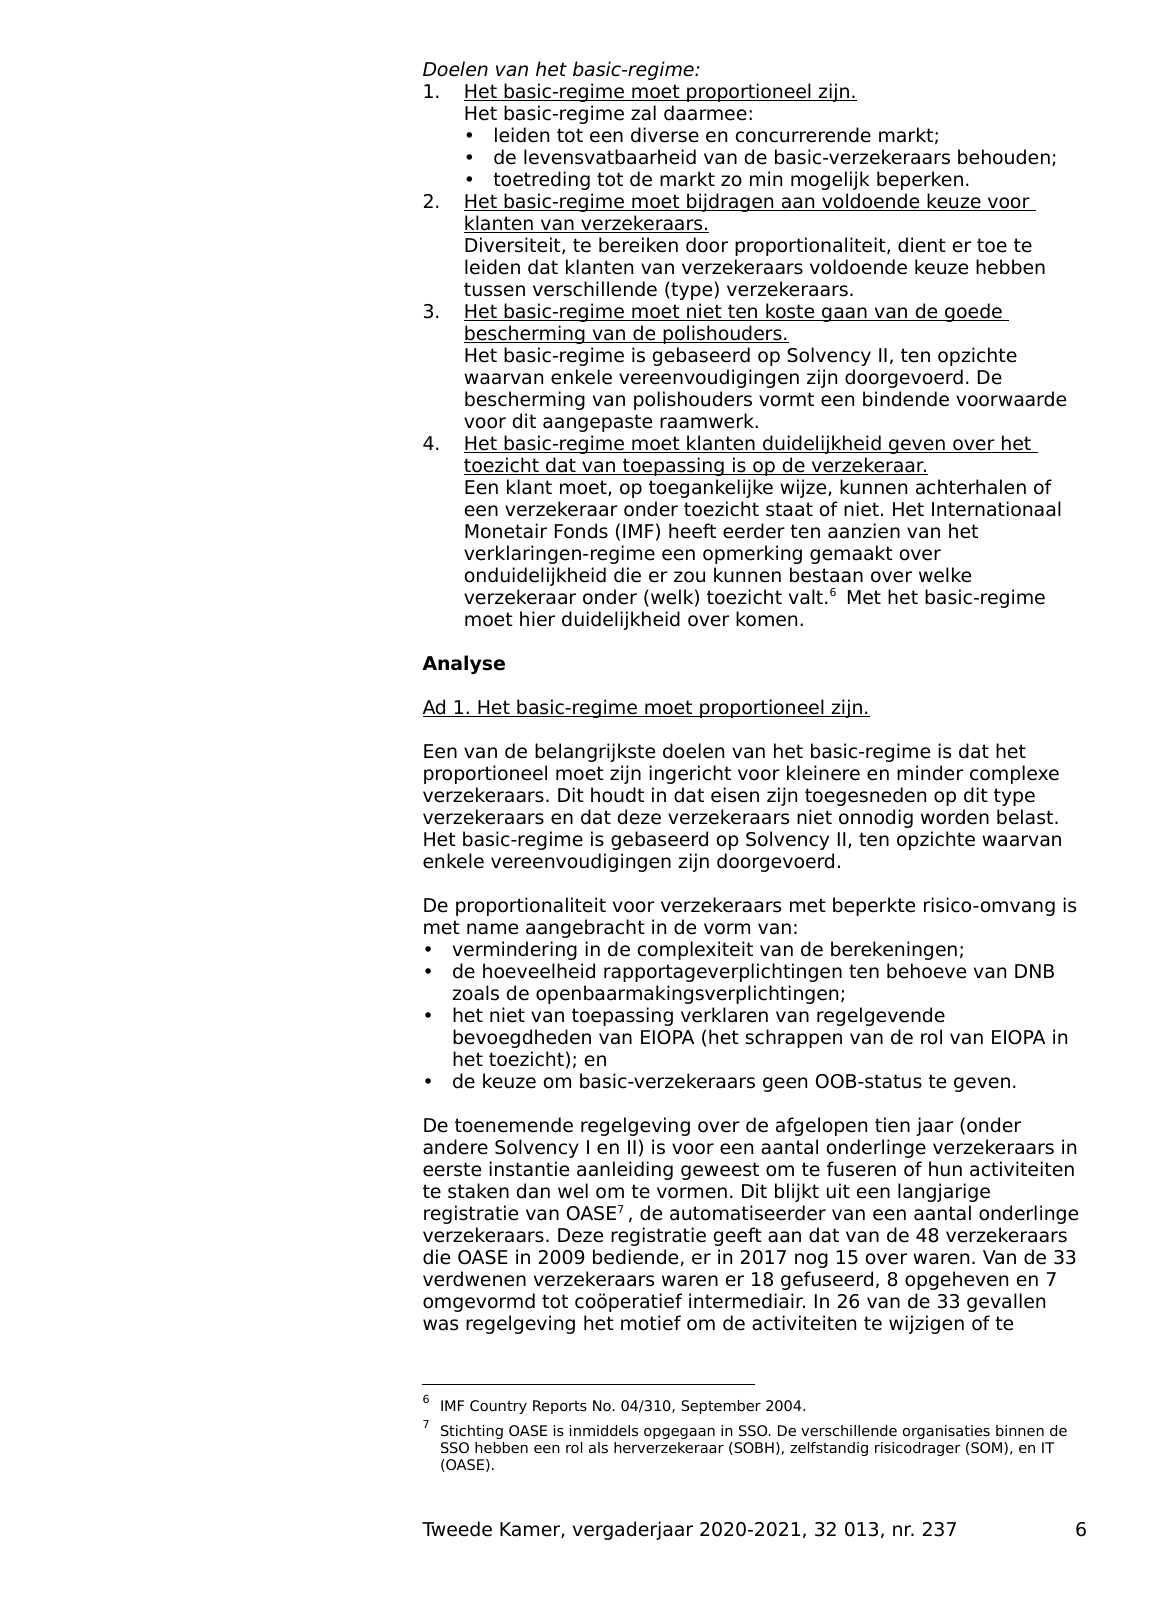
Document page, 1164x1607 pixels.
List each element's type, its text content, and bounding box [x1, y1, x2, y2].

text • toetreding tot de markt zo min mogelijk beperken. [464, 169, 1087, 191]
text 2. Het basic-regime moet bijdragen aan voldoende keuze voor klanten van verzekeraars. [422, 191, 1087, 235]
text • leiden tot een diverse en concurrerende markt; [464, 125, 1087, 147]
text De proportionaliteit voor verzekeraars met beperkte risico-omvang is met name aangebracht in de vorm van: [422, 895, 1087, 939]
text 1. Het basic-regime moet proportioneel zijn. [422, 81, 1087, 103]
text • vermindering in de complexiteit van de berekeningen; [422, 939, 1087, 961]
text • de levensvatbaarheid van de basic-verzekeraars behouden; [464, 147, 1087, 169]
text De toenemende regelgeving over de afgelopen tien jaar (onder andere Solvency I en II) is voor een aantal onderlinge verzekeraars in eerste instantie aanleiding geweest om te fuseren of hun activiteiten te staken dan wel om te vormen. Dit blijkt uit een langjarige registratie van OASE, de automatiseerder van een aantal onderlinge verzekeraars. Deze registratie geeft aan dat van de 48 verzekeraars die OASE in 2009 bediende, er in 2017 nog 15 over waren. Van de 33 verdwenen verzekeraars waren er 18 gefuseerd, 8 opgeheven en 7 omgevormd tot coöperatief intermediair. In 26 van de 33 gevallen was regelgeving het motief om de activiteiten te wijzigen of te [422, 1115, 1087, 1335]
text • het niet van toepassing verklaren van regelgevende bevoegdheden van EIOPA (het schrappen van de rol van EIOPA in het toezicht); en [422, 1005, 1087, 1071]
text IMF Country Reports No. 04/310, September 2004. [422, 1393, 1087, 1416]
text Diversiteit, te bereiken door proportionaliteit, dient er toe te leiden dat klanten van verzekeraars voldoende keuze hebben tussen verschillende (type) verzekeraars. [464, 235, 1087, 301]
subtitle Doelen van het basic-regime: [422, 59, 1087, 81]
subtitle Analyse [422, 653, 1087, 675]
text Een klant moet, op toegankelijke wijze, kunnen achterhalen of een verzekeraar onder toezicht staat of niet. Het Internationaal Monetair Fonds (IMF) heeft eerder ten aanzien van het verklaringen-regime een opmerking gemaakt over onduidelijkheid die er zou kunnen bestaan over welke verzekeraar onder (welk) toezicht valt. Met het basic-regime moet hier duidelijkheid over komen. [464, 477, 1087, 631]
text 3. Het basic-regime moet niet ten koste gaan van de goede bescherming van de polishouders. [422, 301, 1087, 345]
text Stichting OASE is inmiddels opgegaan in SSO. De verschillende organisaties binnen de SSO hebben een rol als herverzekeraar (SOBH), zelfstandig risicodrager (SOM), en IT (OASE). [422, 1418, 1087, 1474]
text Het basic-regime is gebaseerd op Solvency II, ten opzichte waarvan enkele vereenvoudigingen zijn doorgevoerd. De bescherming van polishouders vormt een bindende voorwaarde voor dit aangepaste raamwerk. [464, 345, 1087, 433]
text Een van de belangrijkste doelen van het basic-regime is dat het proportioneel moet zijn ingericht voor kleinere en minder complexe verzekeraars. Dit houdt in dat eisen zijn toegesneden op dit type verzekeraars en dat deze verzekeraars niet onnodig worden belast. Het basic-regime is gebaseerd op Solvency II, ten opzichte waarvan enkele vereenvoudigingen zijn doorgevoerd. [422, 741, 1087, 873]
text • de hoeveelheid rapportageverplichtingen ten behoeve van DNB zoals de openbaarmakingsverplichtingen; [422, 961, 1087, 1005]
text Het basic-regime zal daarmee: [464, 103, 1087, 125]
subtitle Ad 1. Het basic-regime moet proportioneel zijn. [422, 697, 1087, 719]
text 4. Het basic-regime moet klanten duidelijkheid geven over het toezicht dat van toepassing is op de verzekeraar. [422, 433, 1087, 477]
text • de keuze om basic-verzekeraars geen OOB-status te geven. [422, 1071, 1087, 1093]
